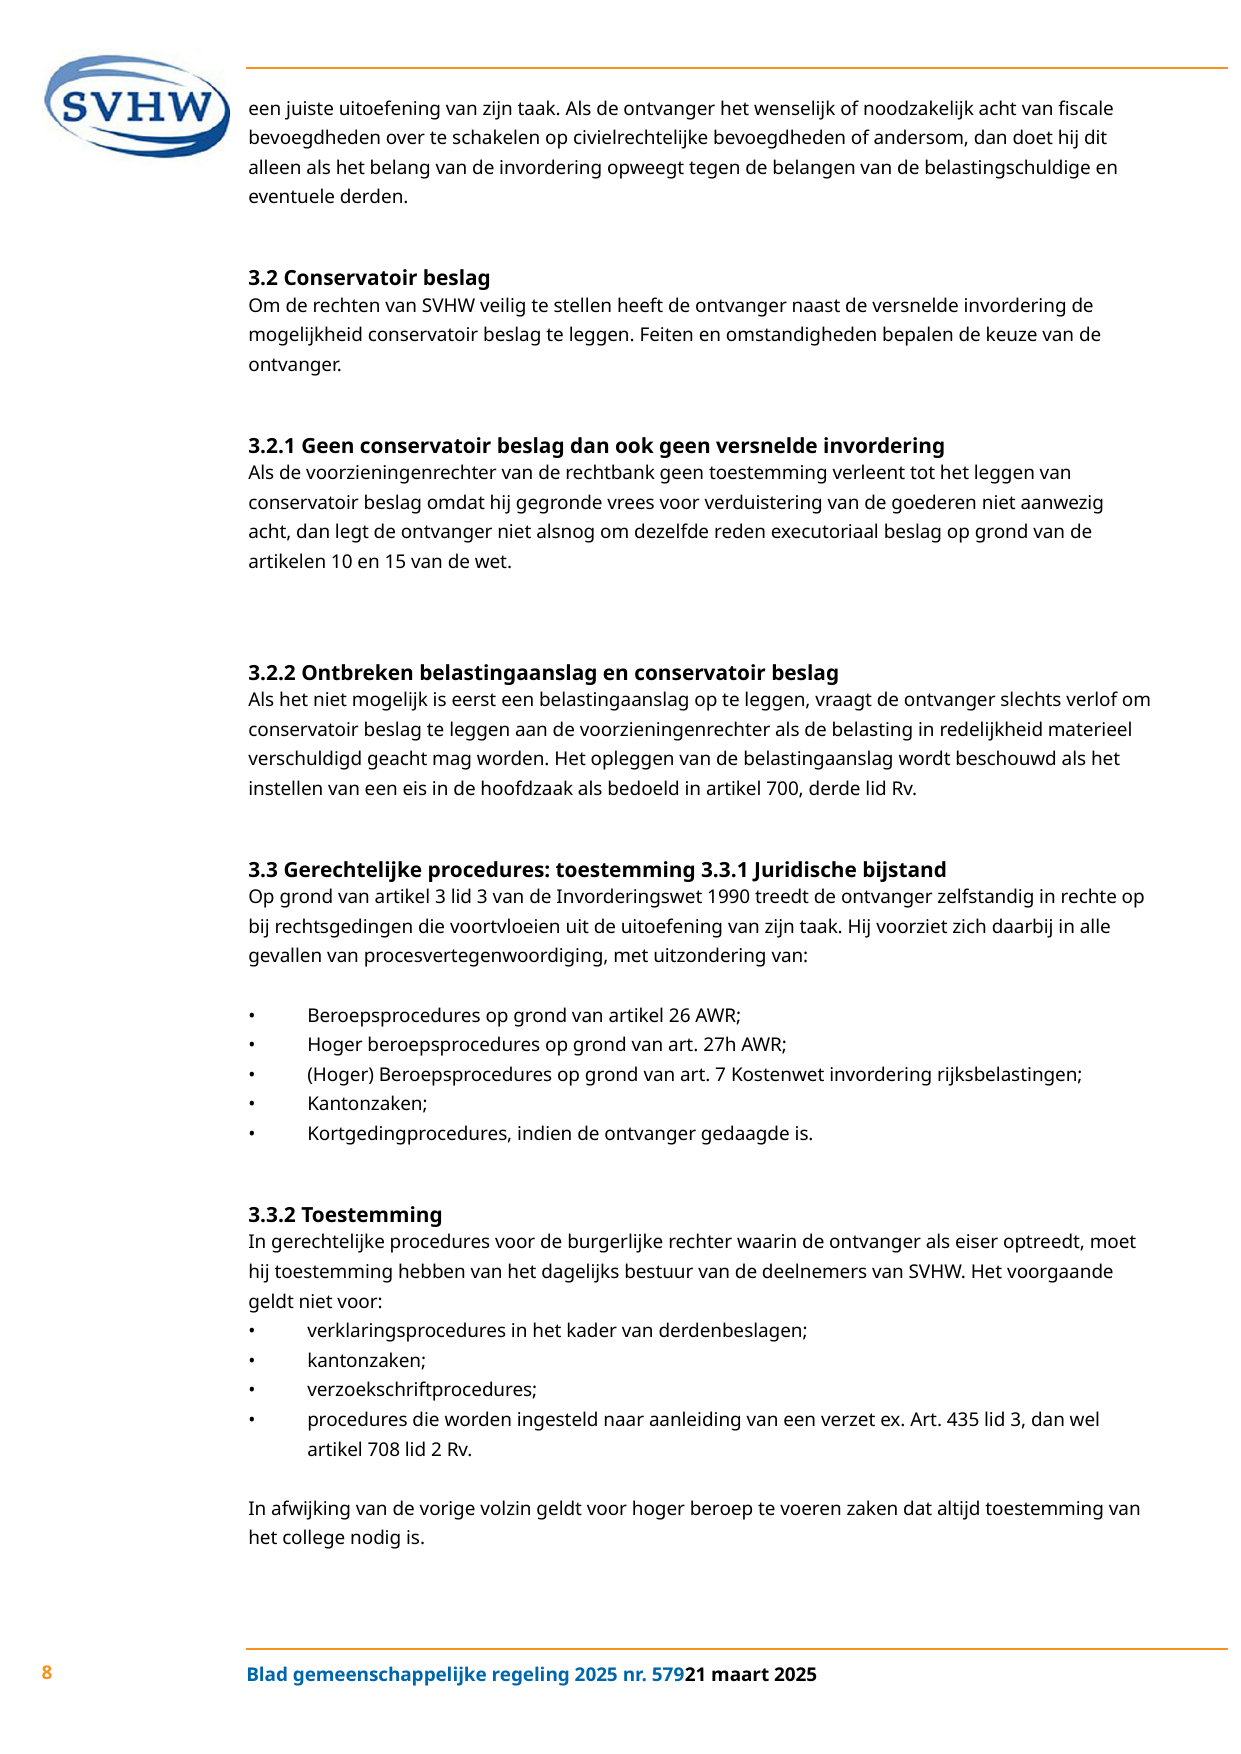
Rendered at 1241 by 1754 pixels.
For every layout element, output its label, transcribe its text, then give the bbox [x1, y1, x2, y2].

list verklaringsprocedures in het kader van derdenbeslagen; [248, 1317, 1152, 1343]
list procedures die worden ingesteld naar aanleiding van een verzet ex. Art. 435 lid 3, dan wel artikel 708 lid 2 Rv. [248, 1406, 1152, 1461]
text Als de voorzieningenrechter van de rechtbank geen toestemming verleent tot het leggen van conservatoir beslag omdat hij gegronde vrees voor verduistering van de goederen niet aanwezig acht, dan legt de ontvanger niet alsnog om dezelfde reden executoriaal beslag op grond van de artikelen 10 en 15 van de wet. [248, 459, 1152, 574]
list verzoekschriftprocedures; [248, 1377, 1152, 1402]
text 3.2.2 Ontbreken belastingaanslag en conservatoir beslag [248, 658, 1152, 686]
list Kortgedingprocedures, indien de ontvanger gedaagde is. [248, 1120, 1152, 1146]
text In afwijking van de vorige volzin geldt voor hoger beroep te voeren zaken dat altijd toestemming van het college nodig is. [248, 1495, 1152, 1550]
text Om de rechten van SVHW veilig te stellen heeft de ontvanger naast de versnelde invordering de mogelijkheid conservatoir beslag te leggen. Feiten en omstandigheden bepalen de keuze van de ontvanger. [248, 292, 1152, 377]
text een juiste uitoefening van zijn taak. Als de ontvanger het wenselijk of noodzakelijk acht van fiscale bevoegdheden over te schakelen op civielrechtelijke bevoegdheden of andersom, dan doet hij dit alleen als het belang van de invordering opweegt tegen de belangen van de belastingschuldige en eventuele derden. [248, 95, 1152, 209]
text 3.3 Gerechtelijke procedures: toestemming 3.3.1 Juridische bijstand [248, 855, 1152, 883]
text In gerechtelijke procedures voor de burgerlijke rechter waarin de ontvanger als eiser optreedt, moet hij toestemming hebben van het dagelijks bestuur van de deelnemers van SVHW. Het voorgaande geldt niet voor: [248, 1229, 1152, 1313]
text 3.3.2 Toestemming [248, 1200, 1152, 1229]
text Als het niet mogelijk is eerst een belastingaanslag op te leggen, vraagt de ontvanger slechts verlof om conservatoir beslag te leggen aan de voorzieningenrechter als de belasting in redelijkheid materieel verschuldigd geacht mag worden. Het opleggen van de belastingaanslag wordt beschouwd als het instellen van een eis in de hoofdzaak als bedoeld in artikel 700, derde lid Rv. [248, 686, 1152, 801]
list Kantonzaken; [248, 1091, 1152, 1116]
text 3.2.1 Geen conservatoir beslag dan ook geen versnelde invordering [248, 431, 1152, 459]
text Op grond van artikel 3 lid 3 van de Invorderingswet 1990 treedt de ontvanger zelfstandig in rechte op bij rechtsgedingen die voortvloeien uit de uitoefening van zijn taak. Hij voorziet zich daarbij in alle gevallen van procesvertegenwoordiging, met uitzondering van: [248, 883, 1152, 968]
list Hoger beroepsprocedures op grond van art. 27h AWR; [248, 1031, 1152, 1057]
text 3.2 Conservatoir beslag [248, 263, 1152, 292]
list (Hoger) Beroepsprocedures op grond van art. 7 Kostenwet invordering rijksbelastingen; [248, 1061, 1152, 1087]
list kantonzaken; [248, 1347, 1152, 1373]
picture [41, 47, 231, 172]
list Beroepsprocedures op grond van artikel 26 AWR; [248, 1002, 1152, 1028]
